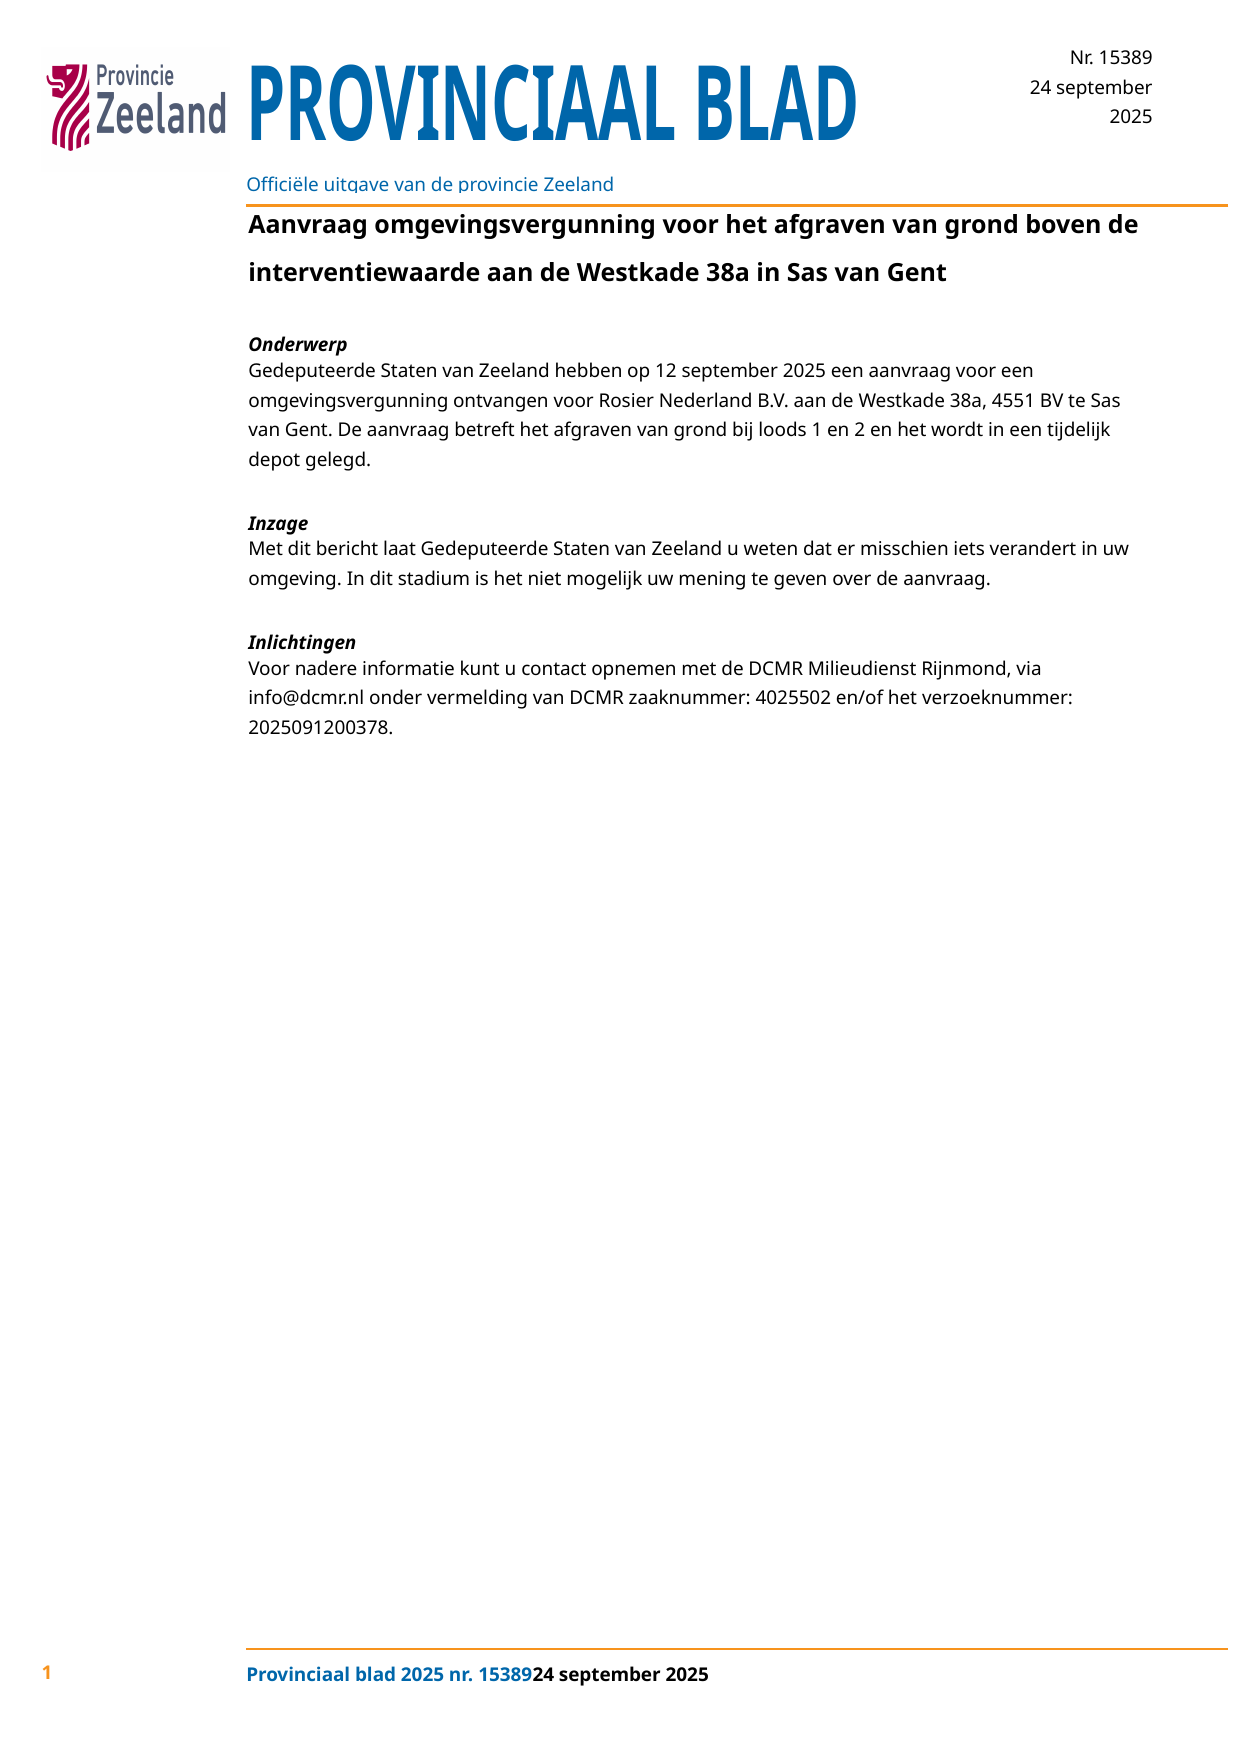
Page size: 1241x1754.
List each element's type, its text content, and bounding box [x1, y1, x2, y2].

text Inzage [248, 510, 1152, 536]
text Inlichtingen [248, 629, 1152, 655]
text Voor nadere informatie kunt u contact opnemen met de DCMR Milieudienst Rijnmond, via info@dcmr.nl onder vermelding van DCMR zaaknummer: 4025502 en/of het verzoeknummer: 2025091200378. [248, 655, 1152, 740]
text Onderwerp [248, 331, 1152, 357]
text Aanvraag omgevingsvergunning voor het afgraven van grond boven de interventiewaarde aan de Westkade 38a in Sas van Gent [248, 207, 1152, 288]
text Gedeputeerde Staten van Zeeland hebben op 12 september 2025 een aanvraag voor een omgevingsvergunning ontvangen voor Rosier Nederland B.V. aan de Westkade 38a, 4551 BV te Sas van Gent. De aanvraag betreft het afgraven van grond bij loods 1 en 2 en het wordt in een tijdelijk depot gelegd. [248, 357, 1152, 472]
picture [41, 47, 231, 172]
text Met dit bericht laat Gedeputeerde Staten van Zeeland u weten dat er misschien iets verandert in uw omgeving. In dit stadium is het niet mogelijk uw mening te geven over de aanvraag. [248, 536, 1152, 591]
